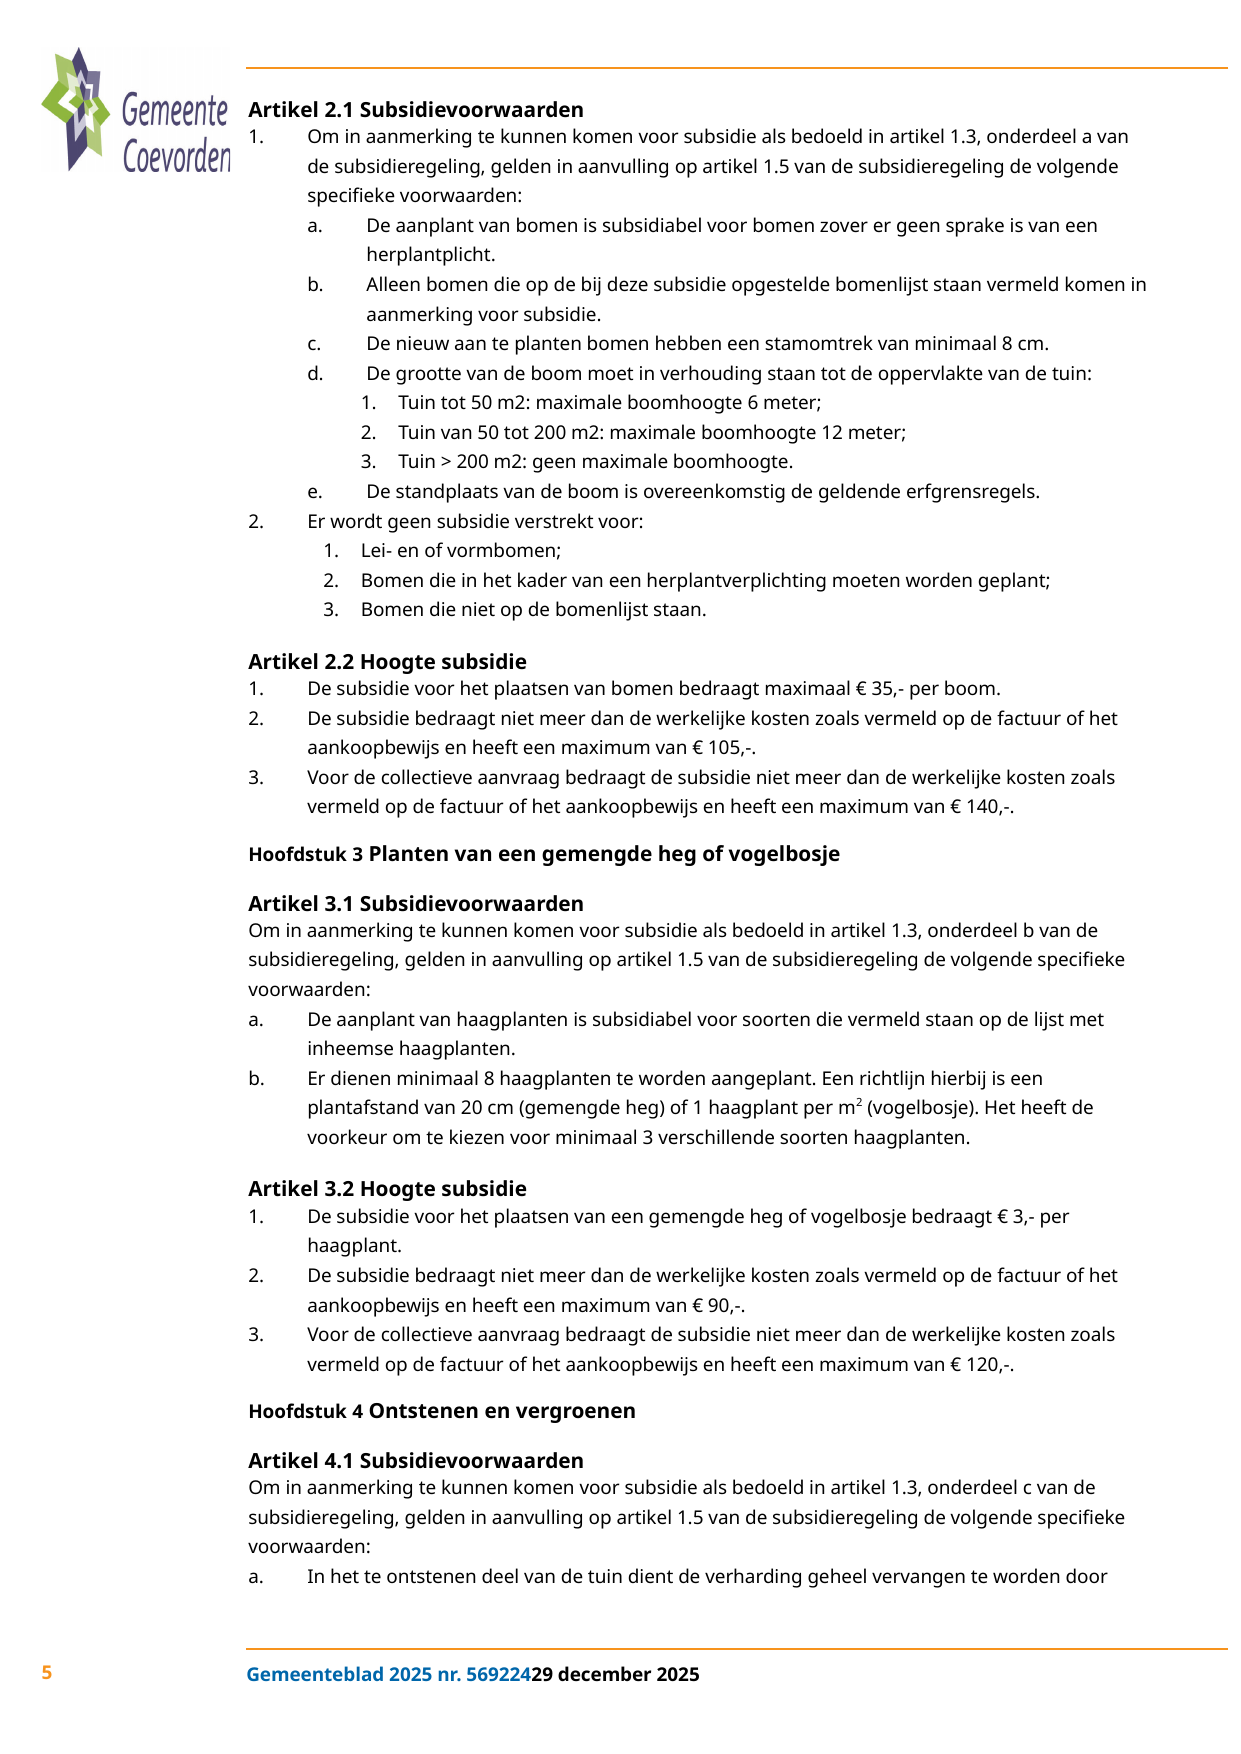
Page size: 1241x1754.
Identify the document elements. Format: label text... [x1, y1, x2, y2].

list De subsidie bedraagt niet meer dan de werkelijke kosten zoals vermeld op de factuur of het aankoopbewijs en heeft een maximum van € 90,-. [248, 1262, 1152, 1317]
text Artikel 3.2 Hoogte subsidie [248, 1174, 1152, 1203]
list Bomen die in het kader van een herplantverplichting moeten worden geplant; [323, 567, 1152, 593]
picture [41, 47, 231, 172]
list Er wordt geen subsidie verstrekt voor: [248, 508, 1152, 533]
list De standplaats van de boom is overeenkomstig de geldende erfgrensregels. [307, 478, 1152, 504]
text Hoofdstuk 3 Planten van een gemengde heg of vogelbosje [248, 839, 1152, 868]
text Artikel 4.1 Subsidievoorwaarden [248, 1446, 1152, 1474]
list Voor de collectieve aanvraag bedraagt de subsidie niet meer dan de werkelijke kosten zoals vermeld op de factuur of het aankoopbewijs en heeft een maximum van € 120,-. [248, 1321, 1152, 1377]
text Om in aanmerking te kunnen komen voor subsidie als bedoeld in artikel 1.3, onderdeel b van de subsidieregeling, gelden in aanvulling op artikel 1.5 van de subsidieregeling de volgende specifieke voorwaarden: [248, 917, 1152, 1002]
list De aanplant van bomen is subsidiabel voor bomen zover er geen sprake is van een herplantplicht. [307, 212, 1152, 267]
list In het te ontstenen deel van de tuin dient de verharding geheel vervangen te worden door [248, 1563, 1152, 1589]
list Tuin van 50 tot 200 m2: maximale boomhoogte 12 meter; [361, 419, 1152, 445]
list Om in aanmerking te kunnen komen voor subsidie als bedoeld in artikel 1.3, onderdeel a van de subsidieregeling, gelden in aanvulling op artikel 1.5 van de subsidieregeling de volgende specifieke voorwaarden: [248, 123, 1152, 208]
text Artikel 2.1 Subsidievoorwaarden [248, 95, 1152, 123]
list Voor de collectieve aanvraag bedraagt de subsidie niet meer dan de werkelijke kosten zoals vermeld op de factuur of het aankoopbewijs en heeft een maximum van € 140,-. [248, 764, 1152, 819]
list Tuin tot 50 m2: maximale boomhoogte 6 meter; [361, 389, 1152, 415]
list De subsidie bedraagt niet meer dan de werkelijke kosten zoals vermeld op de factuur of het aankoopbewijs en heeft een maximum van € 105,-. [248, 705, 1152, 760]
list De aanplant van haagplanten is subsidiabel voor soorten die vermeld staan op de lijst met inheemse haagplanten. [248, 1006, 1152, 1061]
list De subsidie voor het plaatsen van bomen bedraagt maximaal € 35,- per boom. [248, 675, 1152, 701]
list Bomen die niet op de bomenlijst staan. [323, 597, 1152, 622]
text Artikel 3.1 Subsidievoorwaarden [248, 889, 1152, 917]
list De grootte van de boom moet in verhouding staan tot de oppervlakte van de tuin: [307, 360, 1152, 386]
text Hoofdstuk 4 Ontstenen en vergroenen [248, 1397, 1152, 1425]
text Om in aanmerking te kunnen komen voor subsidie als bedoeld in artikel 1.3, onderdeel c van de subsidieregeling, gelden in aanvulling op artikel 1.5 van de subsidieregeling de volgende specifieke voorwaarden: [248, 1474, 1152, 1559]
list De subsidie voor het plaatsen van een gemengde heg of vogelbosje bedraagt € 3,- per haagplant. [248, 1203, 1152, 1258]
text Artikel 2.2 Hoogte subsidie [248, 647, 1152, 675]
list De nieuw aan te planten bomen hebben een stamomtrek van minimaal 8 cm. [307, 330, 1152, 356]
list Alleen bomen die op de bij deze subsidie opgestelde bomenlijst staan vermeld komen in aanmerking voor subsidie. [307, 271, 1152, 326]
list Tuin > 200 m2: geen maximale boomhoogte. [361, 449, 1152, 474]
list Lei- en of vormbomen; [323, 537, 1152, 563]
list Er dienen minimaal 8 haagplanten te worden aangeplant. Een richtlijn hierbij is een plantafstand van 20 cm (gemengde heg) of 1 haagplant per m2 (vogelbosje). Het heeft de voorkeur om te kiezen voor minimaal 3 verschillende soorten haagplanten. [248, 1065, 1152, 1150]
